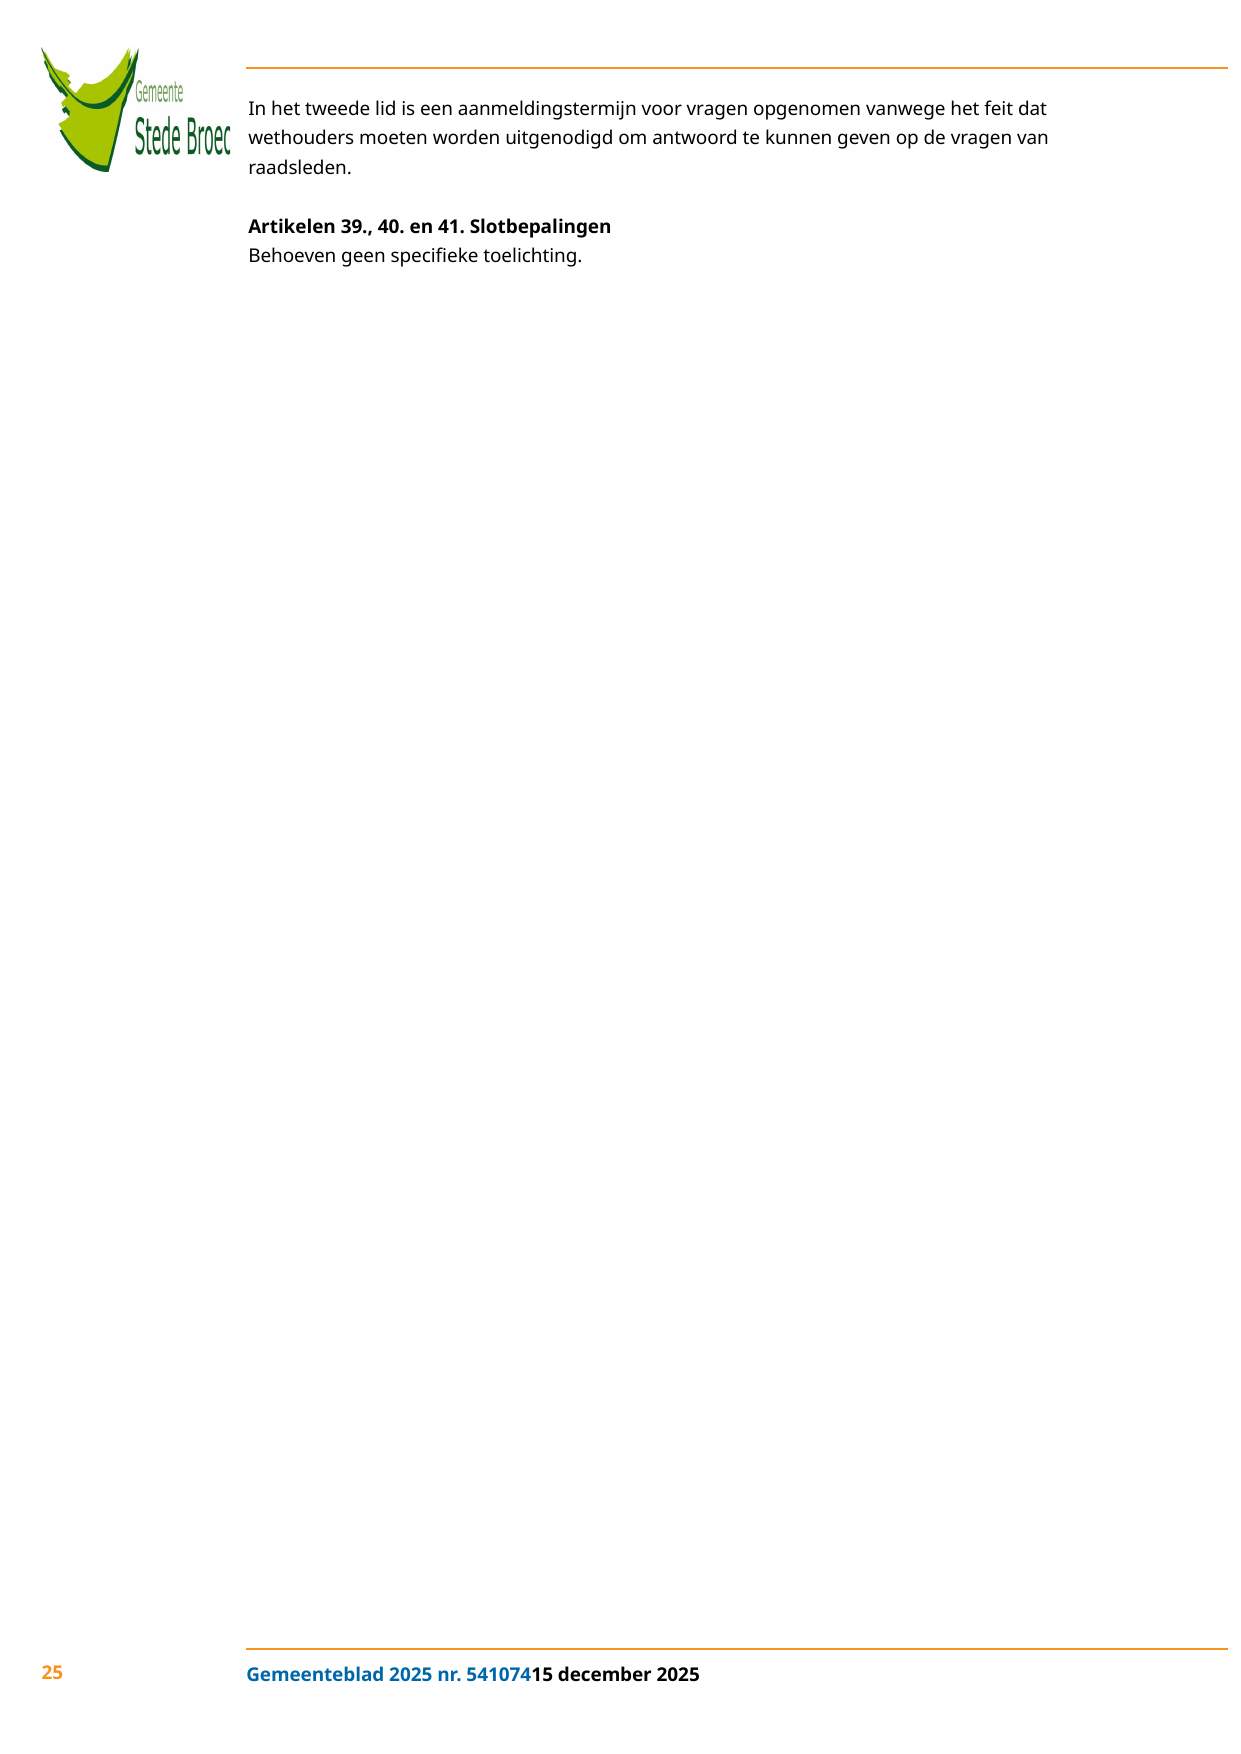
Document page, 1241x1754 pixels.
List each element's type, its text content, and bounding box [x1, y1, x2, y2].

text Behoeven geen specifieke toelichting. [248, 243, 1152, 268]
text Artikelen 39., 40. en 41. Slotbepalingen [248, 213, 1152, 239]
text In het tweede lid is een aanmeldingstermijn voor vragen opgenomen vanwege het feit dat wethouders moeten worden uitgenodigd om antwoord te kunnen geven op de vragen van raadsleden. [248, 95, 1152, 180]
picture [41, 47, 231, 172]
